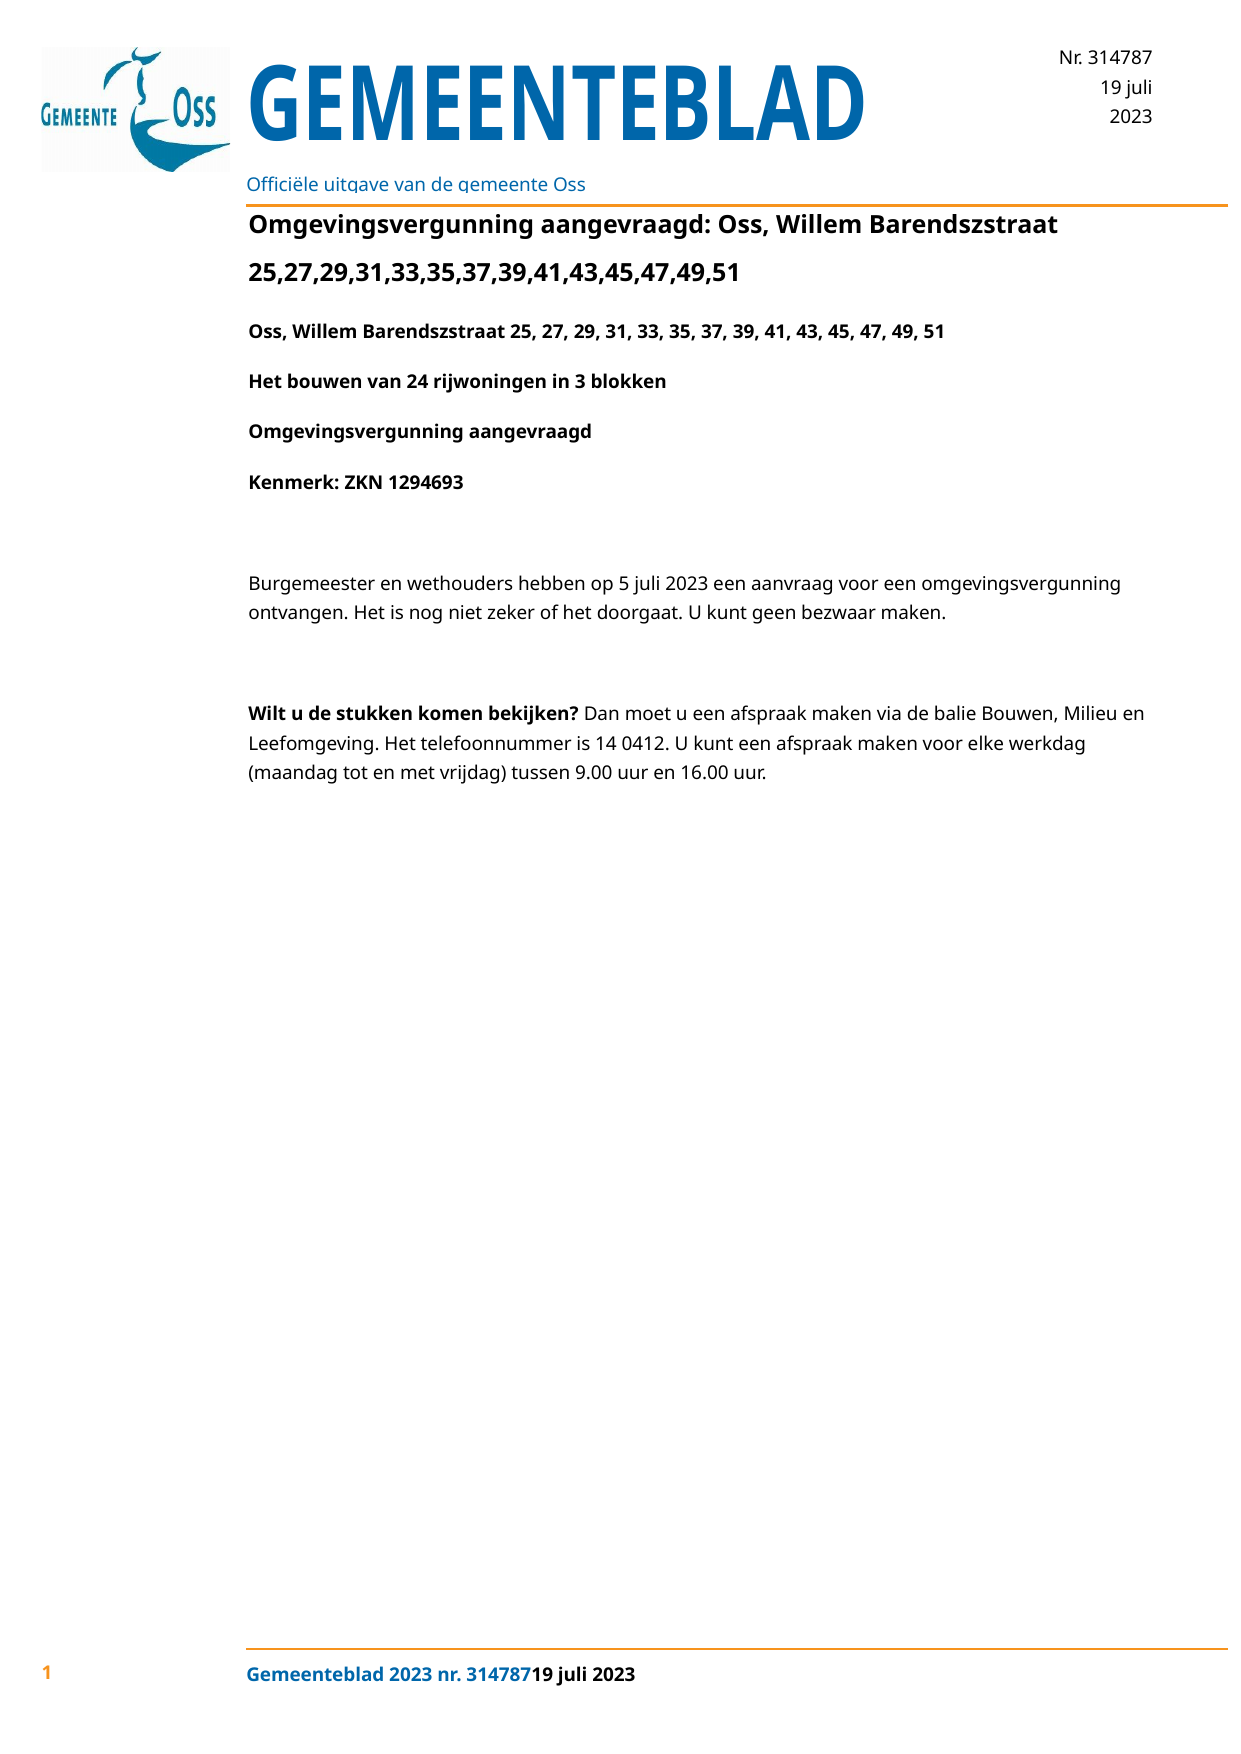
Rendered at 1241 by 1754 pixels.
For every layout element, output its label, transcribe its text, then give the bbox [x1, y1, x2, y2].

text Omgevingsvergunning aangevraagd: Oss, Willem Barendszstraat 25,27,29,31,33,35,37,39,41,43,45,47,49,51 [248, 207, 1152, 288]
text Omgevingsvergunning aangevraagd [248, 419, 1152, 444]
picture [41, 47, 231, 172]
text Het bouwen van 24 rijwoningen in 3 blokken [248, 368, 1152, 394]
text Burgemeester en wethouders hebben op 5 juli 2023 een aanvraag voor een omgevingsvergunning ontvangen. Het is nog niet zeker of het doorgaat. U kunt geen bezwaar maken. [248, 570, 1152, 625]
text Oss, Willem Barendszstraat 25, 27, 29, 31, 33, 35, 37, 39, 41, 43, 45, 47, 49, 51 [248, 318, 1152, 344]
text Kenmerk: ZKN 1294693 [248, 469, 1152, 495]
text Wilt u de stukken komen bekijken? Dan moet u een afspraak maken via de balie Bouwen, Milieu en Leefomgeving. Het telefoonnummer is 14 0412. U kunt een afspraak maken voor elke werkdag (maandag tot en met vrijdag) tussen 9.00 uur en 16.00 uur. [248, 700, 1152, 785]
